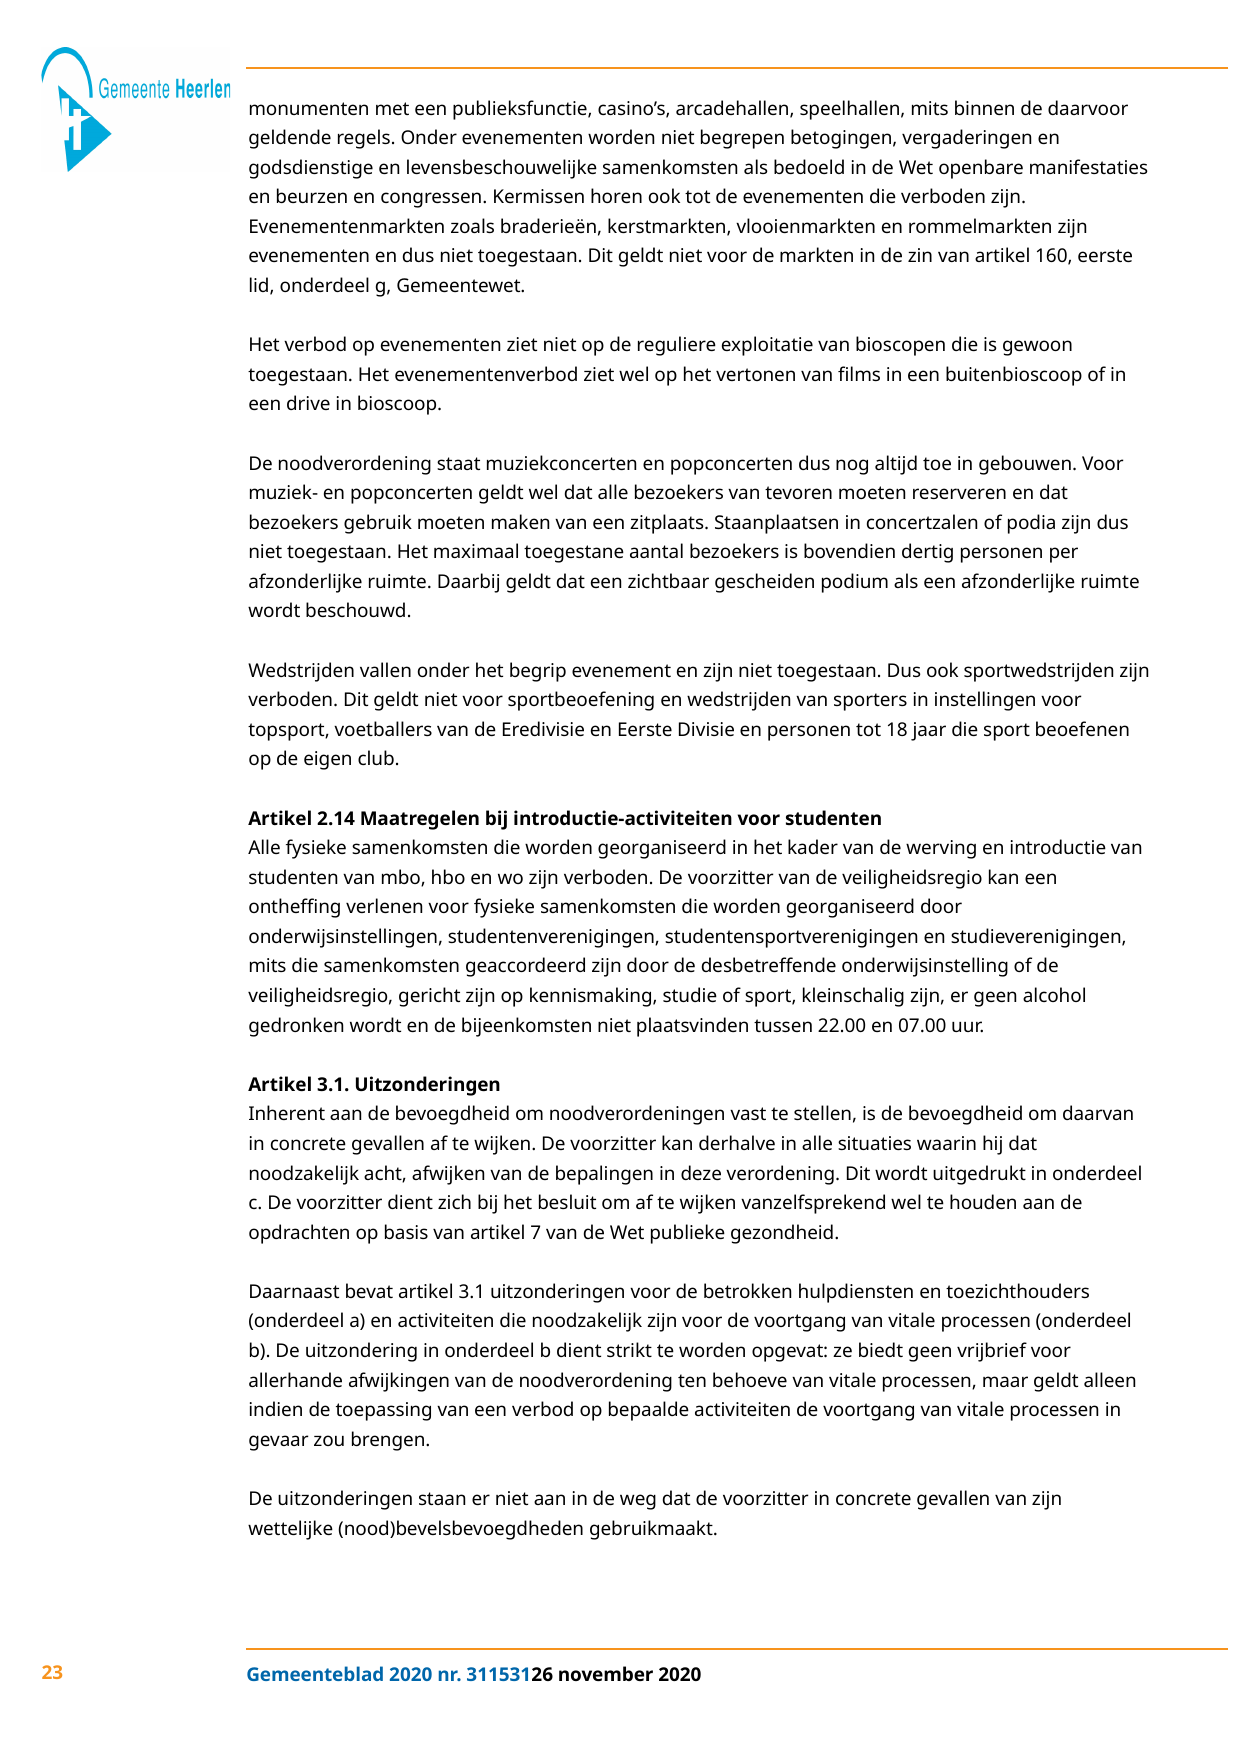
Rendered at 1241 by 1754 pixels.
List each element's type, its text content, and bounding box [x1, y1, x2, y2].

picture [41, 47, 59, 70]
text Artikel 3.1. Uitzonderingen [248, 1071, 1152, 1097]
text De noodverordening staat muziekconcerten en popconcerten dus nog altijd toe in gebouwen. Voor muziek- en popconcerten geldt wel dat alle bezoekers van tevoren moeten reserveren en dat bezoekers gebruik moeten maken van een zitplaats. Staanplaatsen in concertzalen of podia zijn dus niet toegestaan. Het maximaal toegestane aantal bezoekers is bovendien dertig personen per afzonderlijke ruimte. Daarbij geldt dat een zichtbaar gescheiden podium als een afzonderlijke ruimte wordt beschouwd. [248, 450, 1152, 623]
text Alle fysieke samenkomsten die worden georganiseerd in het kader van de werving en introductie van studenten van mbo, hbo en wo zijn verboden. De voorzitter van de veiligheidsregio kan een ontheffing verlenen voor fysieke samenkomsten die worden georganiseerd door onderwijsinstellingen, studentenverenigingen, studentensportverenigingen en studieverenigingen, mits die samenkomsten geaccordeerd zijn door de desbetreffende onderwijsinstelling of de veiligheidsregio, gericht zijn op kennismaking, studie of sport, kleinschalig zijn, er geen alcohol gedronken wordt en de bijeenkomsten niet plaatsvinden tussen 22.00 en 07.00 uur. [248, 834, 1152, 1038]
text Het verbod op evenementen ziet niet op de reguliere exploitatie van bioscopen die is gewoon toegestaan. Het evenementenverbod ziet wel op het vertonen van films in een buitenbioscoop of in een drive in bioscoop. [248, 331, 1152, 416]
text De uitzonderingen staan er niet aan in de weg dat de voorzitter in concrete gevallen van zijn wettelijke (nood)bevelsbevoegdheden gebruikmaakt. [248, 1485, 1152, 1541]
picture [41, 47, 231, 172]
text Artikel 2.14 Maatregelen bij introductie-activiteiten voor studenten [248, 805, 1152, 831]
text Wedstrijden vallen onder het begrip evenement en zijn niet toegestaan. Dus ook sportwedstrijden zijn verboden. Dit geldt niet voor sportbeoefening en wedstrijden van sporters in instellingen voor topsport, voetballers van de Eredivisie en Eerste Divisie en personen tot 18 jaar die sport beoefenen op de eigen club. [248, 657, 1152, 771]
text Daarnaast bevat artikel 3.1 uitzonderingen voor de betrokken hulpdiensten en toezichthouders (onderdeel a) en activiteiten die noodzakelijk zijn voor de voortgang van vitale processen (onderdeel b). De uitzondering in onderdeel b dient strikt te worden opgevat: ze biedt geen vrijbrief voor allerhande afwijkingen van de noodverordening ten behoeve van vitale processen, maar geldt alleen indien de toepassing van een verbod op bepaalde activiteiten de voortgang van vitale processen in gevaar zou brengen. [248, 1278, 1152, 1452]
text Inherent aan de bevoegdheid om noodverordeningen vast te stellen, is de bevoegdheid om daarvan in concrete gevallen af te wijken. De voorzitter kan derhalve in alle situaties waarin hij dat noodzakelijk acht, afwijken van de bepalingen in deze verordening. Dit wordt uitgedrukt in onderdeel c. De voorzitter dient zich bij het besluit om af te wijken vanzelfsprekend wel te houden aan de opdrachten op basis van artikel 7 van de Wet publieke gezondheid. [248, 1101, 1152, 1245]
text monumenten met een publieksfunctie, casino’s, arcadehallen, speelhallen, mits binnen de daarvoor geldende regels. Onder evenementen worden niet begrepen betogingen, vergaderingen en godsdienstige en levensbeschouwelijke samenkomsten als bedoeld in de Wet openbare manifestaties en beurzen en congressen. Kermissen horen ook tot de evenementen die verboden zijn. Evenementenmarkten zoals braderieën, kerstmarkten, vlooienmarkten en rommelmarkten zijn evenementen en dus niet toegestaan. Dit geldt niet voor de markten in de zin van artikel 160, eerste lid, onderdeel g, Gemeentewet. [248, 95, 1152, 298]
